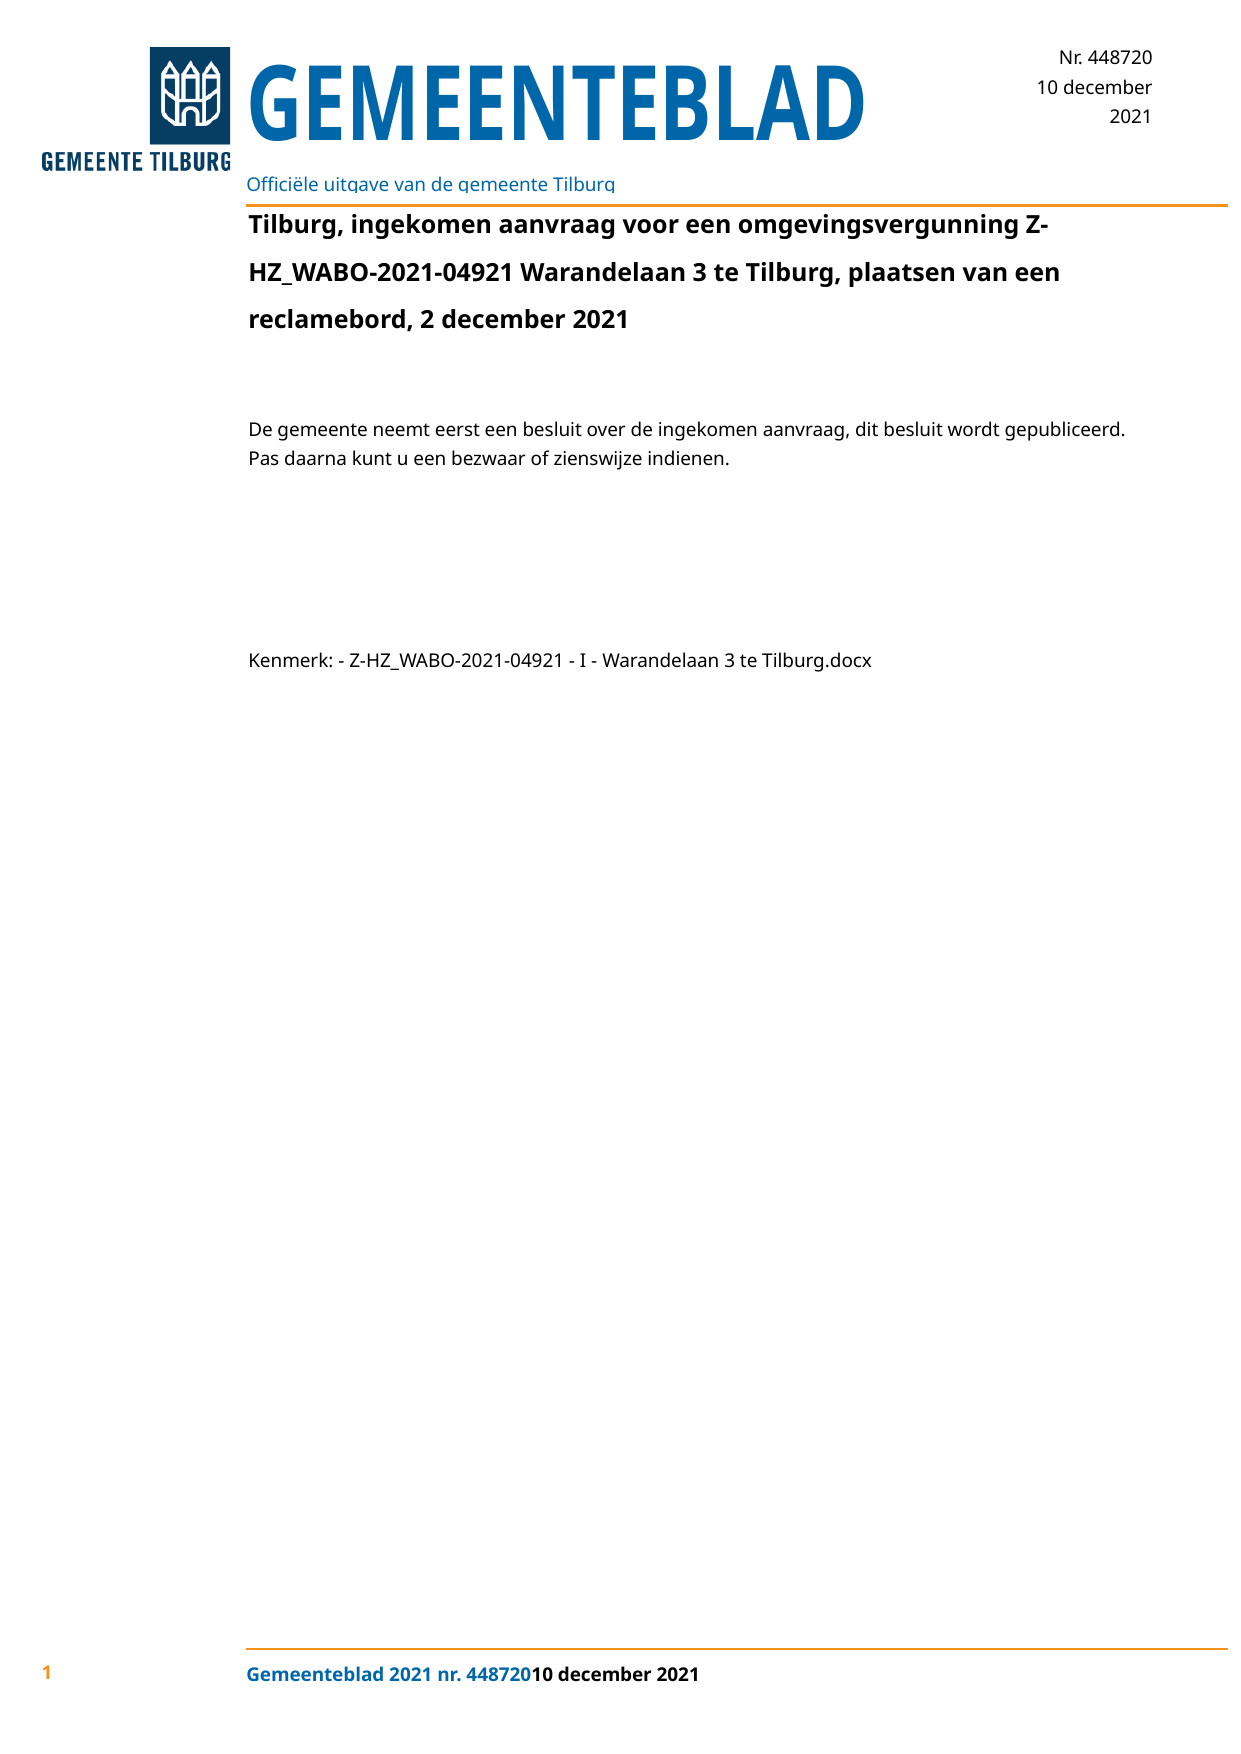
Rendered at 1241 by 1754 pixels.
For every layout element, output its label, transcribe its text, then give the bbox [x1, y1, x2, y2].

text Kenmerk: - Z-HZ_WABO-2021-04921 - I - Warandelaan 3 te Tilburg.docx [248, 647, 1152, 673]
text Tilburg, ingekomen aanvraag voor een omgevingsvergunning Z-HZ_WABO-2021-04921 Warandelaan 3 te Tilburg, plaatsen van een reclamebord, 2 december 2021 [248, 207, 1152, 336]
picture [41, 47, 231, 172]
text De gemeente neemt eerst een besluit over de ingekomen aanvraag, dit besluit wordt gepubliceerd. Pas daarna kunt u een bezwaar of zienswijze indienen. [248, 416, 1152, 471]
